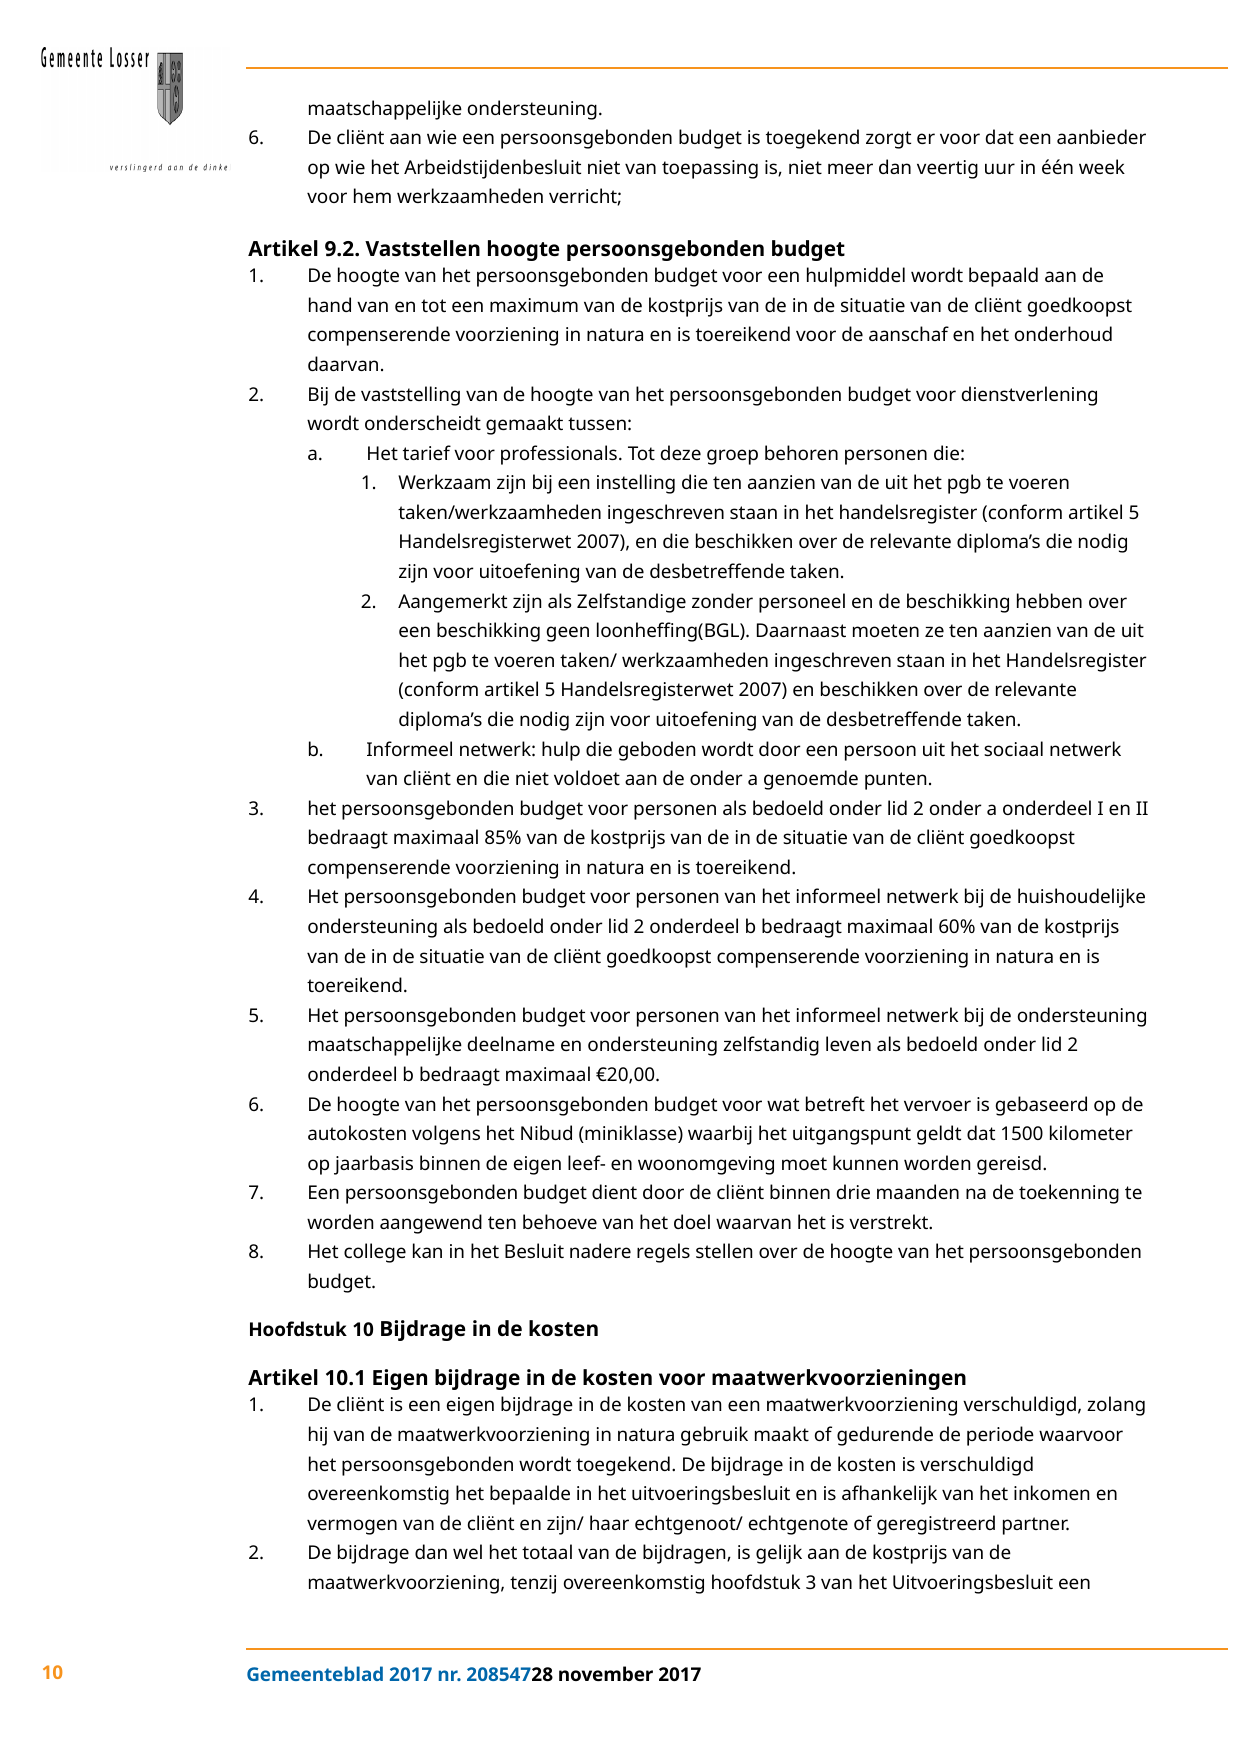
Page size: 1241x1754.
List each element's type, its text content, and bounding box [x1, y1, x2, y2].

list Werkzaam zijn bij een instelling die ten aanzien van de uit het pgb te voeren taken/werkzaamheden ingeschreven staan in het handelsregister (conform artikel 5 Handelsregisterwet 2007), en die beschikken over de relevante diploma’s die nodig zijn voor uitoefening van de desbetreffende taken. [361, 469, 1152, 584]
list maatschappelijke ondersteuning. [248, 95, 1152, 121]
list Het persoonsgebonden budget voor personen van het informeel netwerk bij de ondersteuning maatschappelijke deelname en ondersteuning zelfstandig leven als bedoeld onder lid 2 onderdeel b bedraagt maximaal €20,00. [248, 1002, 1152, 1087]
list Informeel netwerk: hulp die geboden wordt door een persoon uit het sociaal netwerk van cliënt en die niet voldoet aan de onder a genoemde punten. [307, 736, 1152, 791]
list Het persoonsgebonden budget voor personen van het informeel netwerk bij de huishoudelijke ondersteuning als bedoeld onder lid 2 onderdeel b bedraagt maximaal 60% van de kostprijs van de in de situatie van de cliënt goedkoopst compenserende voorziening in natura en is toereikend. [248, 884, 1152, 998]
picture [41, 47, 231, 172]
list Een persoonsgebonden budget dient door de cliënt binnen drie maanden na de toekenning te worden aangewend ten behoeve van het doel waarvan het is verstrekt. [248, 1179, 1152, 1235]
text Artikel 9.2. Vaststellen hoogte persoonsgebonden budget [248, 234, 1152, 262]
list het persoonsgebonden budget voor personen als bedoeld onder lid 2 onder a onderdeel I en II bedraagt maximaal 85% van de kostprijs van de in de situatie van de cliënt goedkoopst compenserende voorziening in natura en is toereikend. [248, 795, 1152, 880]
text Hoofdstuk 10 Bijdrage in de kosten [248, 1314, 1152, 1342]
list Het tarief voor professionals. Tot deze groep behoren personen die: [307, 440, 1152, 466]
list De hoogte van het persoonsgebonden budget voor een hulpmiddel wordt bepaald aan de hand van en tot een maximum van de kostprijs van de in de situatie van de cliënt goedkoopst compenserende voorziening in natura en is toereikend voor de aanschaf en het onderhoud daarvan. [248, 262, 1152, 377]
list De bijdrage dan wel het totaal van de bijdragen, is gelijk aan de kostprijs van de maatwerkvoorziening, tenzij overeenkomstig hoofdstuk 3 van het Uitvoeringsbesluit een [248, 1539, 1152, 1595]
list De cliënt aan wie een persoonsgebonden budget is toegekend zorgt er voor dat een aanbieder op wie het Arbeidstijdenbesluit niet van toepassing is, niet meer dan veertig uur in één week voor hem werkzaamheden verricht; [248, 124, 1152, 209]
list Bij de vaststelling van de hoogte van het persoonsgebonden budget voor dienstverlening wordt onderscheidt gemaakt tussen: [248, 381, 1152, 436]
list Aangemerkt zijn als Zelfstandige zonder personeel en de beschikking hebben over een beschikking geen loonheffing(BGL). Daarnaast moeten ze ten aanzien van de uit het pgb te voeren taken/ werkzaamheden ingeschreven staan in het Handelsregister (conform artikel 5 Handelsregisterwet 2007) en beschikken over de relevante diploma’s die nodig zijn voor uitoefening van de desbetreffende taken. [361, 588, 1152, 732]
list De cliënt is een eigen bijdrage in de kosten van een maatwerkvoorziening verschuldigd, zolang hij van de maatwerkvoorziening in natura gebruik maakt of gedurende de periode waarvoor het persoonsgebonden wordt toegekend. De bijdrage in de kosten is verschuldigd overeenkomstig het bepaalde in het uitvoeringsbesluit en is afhankelijk van het inkomen en vermogen van de cliënt en zijn/ haar echtgenoot/ echtgenote of geregistreerd partner. [248, 1392, 1152, 1536]
list De hoogte van het persoonsgebonden budget voor wat betreft het vervoer is gebaseerd op de autokosten volgens het Nibud (miniklasse) waarbij het uitgangspunt geldt dat 1500 kilometer op jaarbasis binnen de eigen leef- en woonomgeving moet kunnen worden gereisd. [248, 1091, 1152, 1176]
list Het college kan in het Besluit nadere regels stellen over de hoogte van het persoonsgebonden budget. [248, 1239, 1152, 1294]
text Artikel 10.1 Eigen bijdrage in de kosten voor maatwerkvoorzieningen [248, 1363, 1152, 1392]
